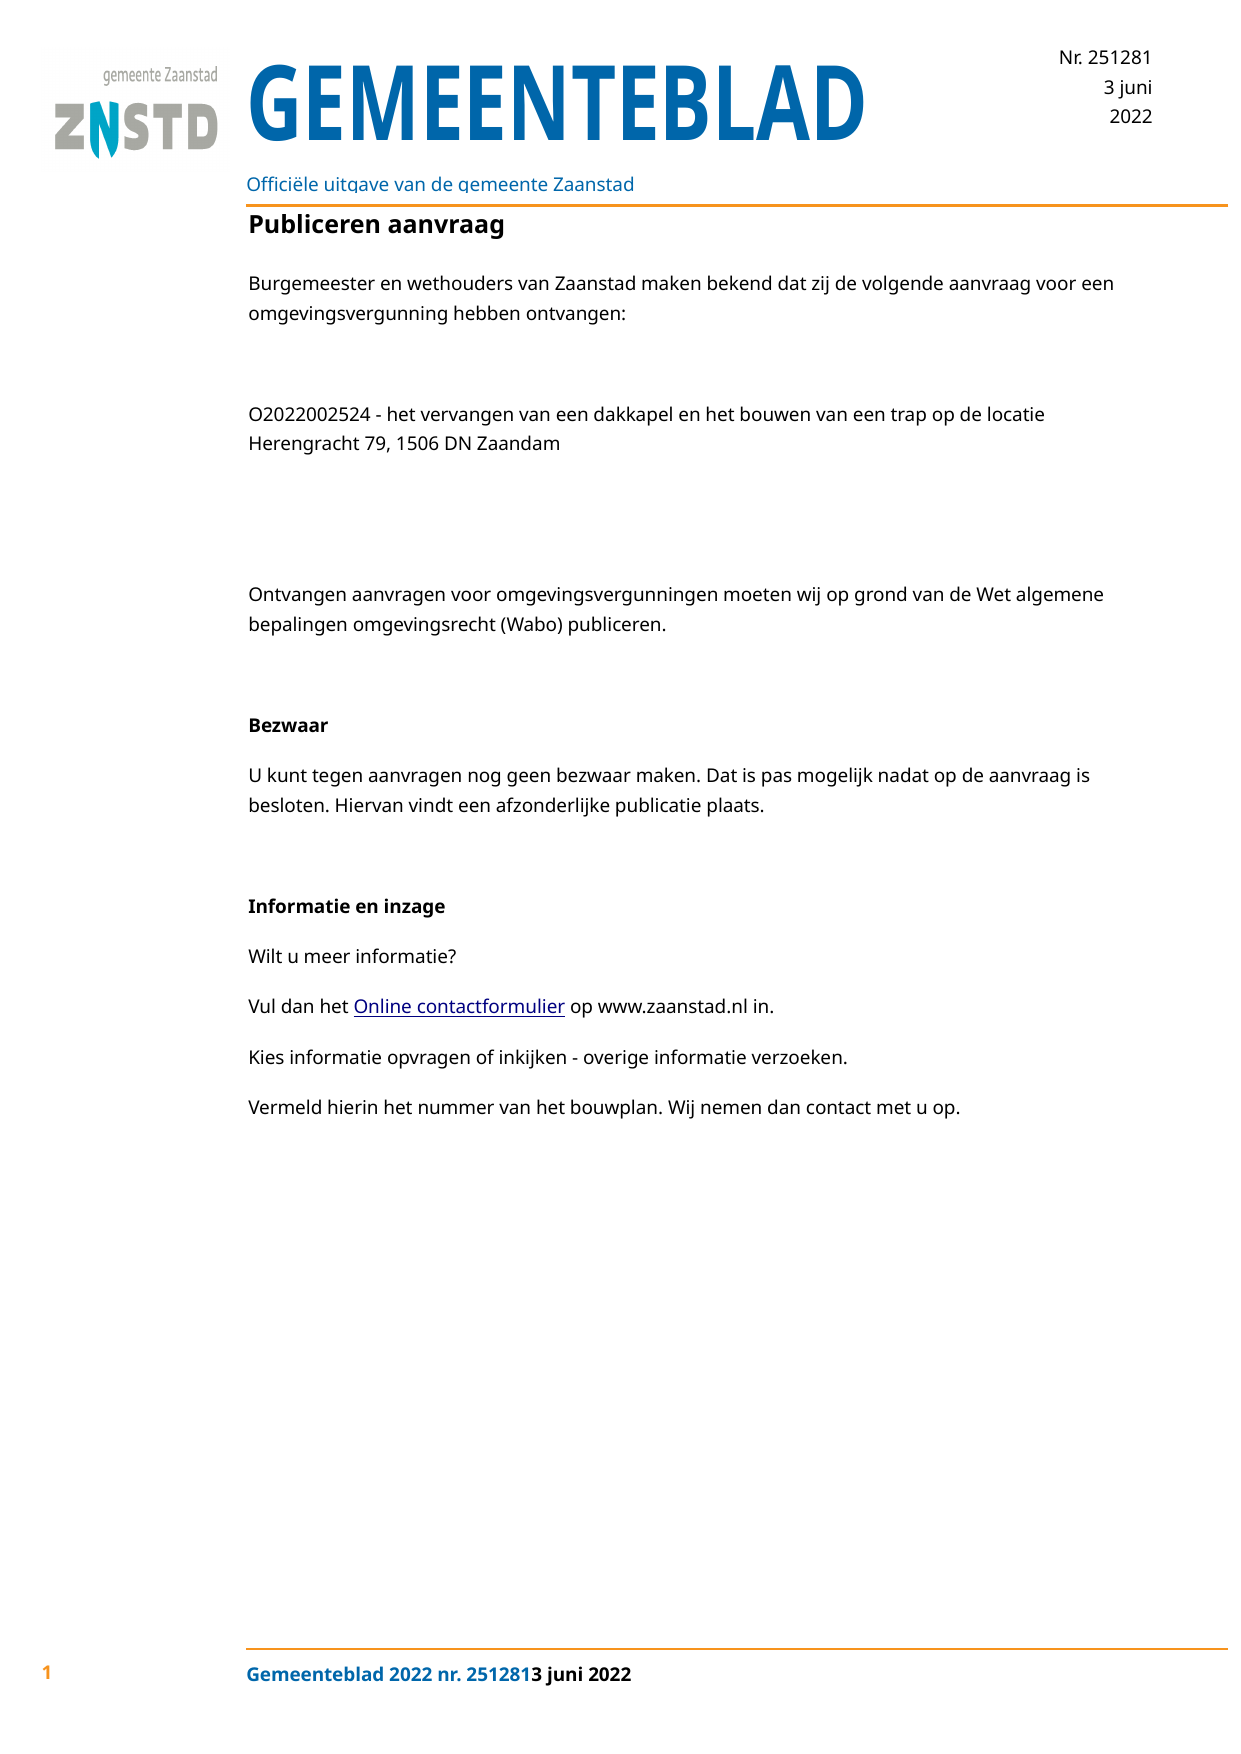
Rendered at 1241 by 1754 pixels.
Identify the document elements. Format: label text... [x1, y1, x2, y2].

text Ontvangen aanvragen voor omgevingsvergunningen moeten wij op grond van de Wet algemene bepalingen omgevingsrecht (Wabo) publiceren. [248, 582, 1152, 637]
text Bezwaar [248, 712, 1152, 738]
text O2022002524 - het vervangen van een dakkapel en het bouwen van een trap op de locatie Herengracht 79, 1506 DN Zaandam [248, 401, 1152, 456]
text Vul dan het Online contactformulier op www.zaanstad.nl in. [248, 994, 1152, 1019]
text Vermeld hierin het nummer van het bouwplan. Wij nemen dan contact met u op. [248, 1094, 1152, 1120]
text Burgemeester en wethouders van Zaanstad maken bekend dat zij de volgende aanvraag voor een omgevingsvergunning hebben ontvangen: [248, 270, 1152, 326]
picture [41, 47, 231, 172]
text Kies informatie opvragen of inkijken - overige informatie verzoeken. [248, 1044, 1152, 1070]
text U kunt tegen aanvragen nog geen bezwaar maken. Dat is pas mogelijk nadat op de aanvraag is besloten. Hiervan vindt een afzonderlijke publicatie plaats. [248, 762, 1152, 818]
text Publiceren aanvraag [248, 207, 1152, 241]
text Informatie en inzage [248, 893, 1152, 918]
text Wilt u meer informatie? [248, 943, 1152, 969]
